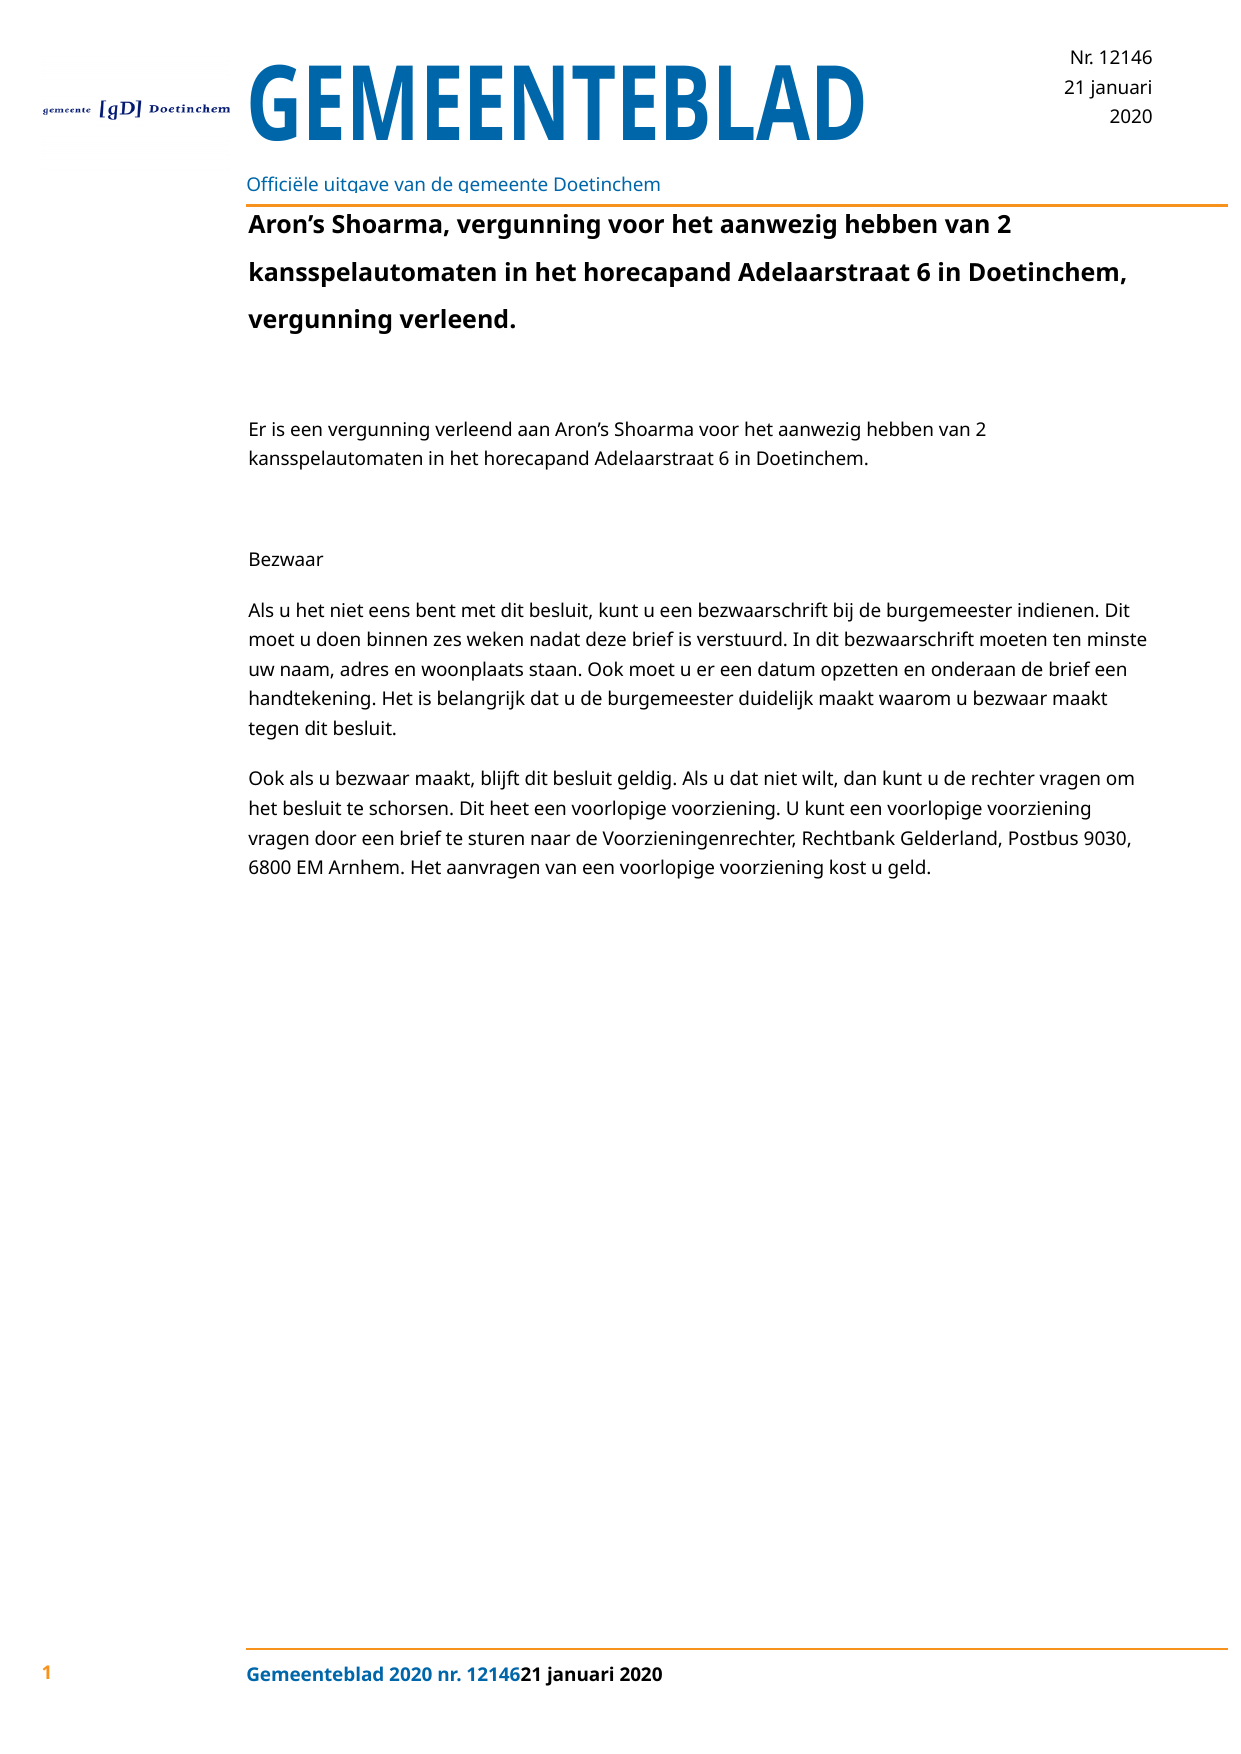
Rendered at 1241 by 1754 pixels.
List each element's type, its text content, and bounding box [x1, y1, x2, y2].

text Bezwaar [248, 546, 1152, 572]
text Als u het niet eens bent met dit besluit, kunt u een bezwaarschrift bij de burgemeester indienen. Dit moet u doen binnen zes weken nadat deze brief is verstuurd. In dit bezwaarschrift moeten ten minste uw naam, adres en woonplaats staan. Ook moet u er een datum opzetten en onderaan de brief een handtekening. Het is belangrijk dat u de burgemeester duidelijk maakt waarom u bezwaar maakt tegen dit besluit. [248, 597, 1152, 741]
text Aron’s Shoarma, vergunning voor het aanwezig hebben van 2 kansspelautomaten in het horecapand Adelaarstraat 6 in Doetinchem, vergunning verleend. [248, 207, 1152, 336]
text Er is een vergunning verleend aan Aron’s Shoarma voor het aanwezig hebben van 2 kansspelautomaten in het horecapand Adelaarstraat 6 in Doetinchem. [248, 416, 1152, 471]
picture [41, 47, 231, 172]
text Ook als u bezwaar maakt, blijft dit besluit geldig. Als u dat niet wilt, dan kunt u de rechter vragen om het besluit te schorsen. Dit heet een voorlopige voorziening. U kunt een voorlopige voorziening vragen door een brief te sturen naar de Voorzieningenrechter, Rechtbank Gelderland, Postbus 9030, 6800 EM Arnhem. Het aanvragen van een voorlopige voorziening kost u geld. [248, 766, 1152, 880]
